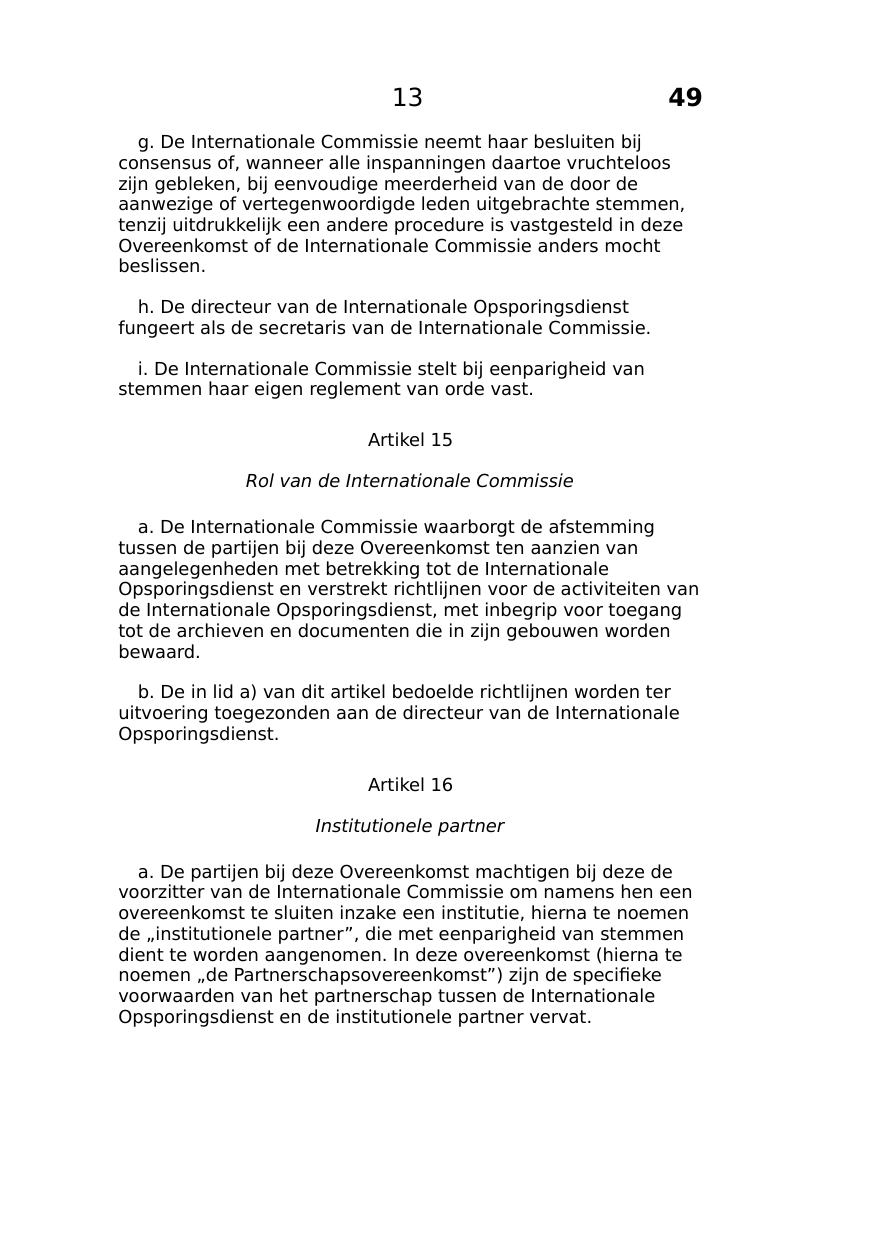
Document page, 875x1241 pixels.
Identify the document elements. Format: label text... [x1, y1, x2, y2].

text b. De in lid a) van dit artikel bedoelde richtlijnen worden ter uitvoering toegezonden aan de directeur van de Internationale Opsporingsdienst. [118, 682, 703, 744]
text a. De partijen bij deze Overeenkomst machtigen bij deze de voorzitter van de Internationale Commissie om namens hen een overeenkomst te sluiten inzake een institutie, hierna te noemen de „institutionele partner”, die met eenparigheid van stemmen dient te worden aangenomen. In deze overeenkomst (hierna te noemen „de Partnerschapsovereenkomst”) zijn de specifieke voorwaarden van het partnerschap tussen de Internationale Opsporingsdienst en de institutionele partner vervat. [118, 862, 703, 1027]
text h. De directeur van de Internationale Opsporingsdienst fungeert als de secretaris van de Internationale Commissie. [118, 297, 703, 338]
text a. De Internationale Commissie waarborgt de afstemming tussen de partijen bij deze Overeenkomst ten aanzien van aangelegenheden met betrekking tot de Internationale Opsporingsdienst en verstrekt richtlijnen voor de activiteiten van de Internationale Opsporingsdienst, met inbegrip voor toegang tot de archieven en documenten die in zijn gebouwen worden bewaard. [118, 517, 703, 662]
text i. De Internationale Commissie stelt bij eenparigheid van stemmen haar eigen reglement van orde vast. [118, 358, 703, 400]
subtitle Artikel 15 Rol van de Internationale Commissie [118, 430, 703, 492]
subtitle Artikel 16 Institutionele partner [118, 774, 703, 837]
text g. De Internationale Commissie neemt haar besluiten bij consensus of, wanneer alle inspanningen daartoe vruchteloos zijn gebleken, bij eenvoudige meerderheid van de door de aanwezige of vertegenwoordigde leden uitgebrachte stemmen, tenzij uitdrukkelijk een andere procedure is vastgesteld in deze Overeenkomst of de Internationale Commissie anders mocht beslissen. [118, 132, 703, 277]
